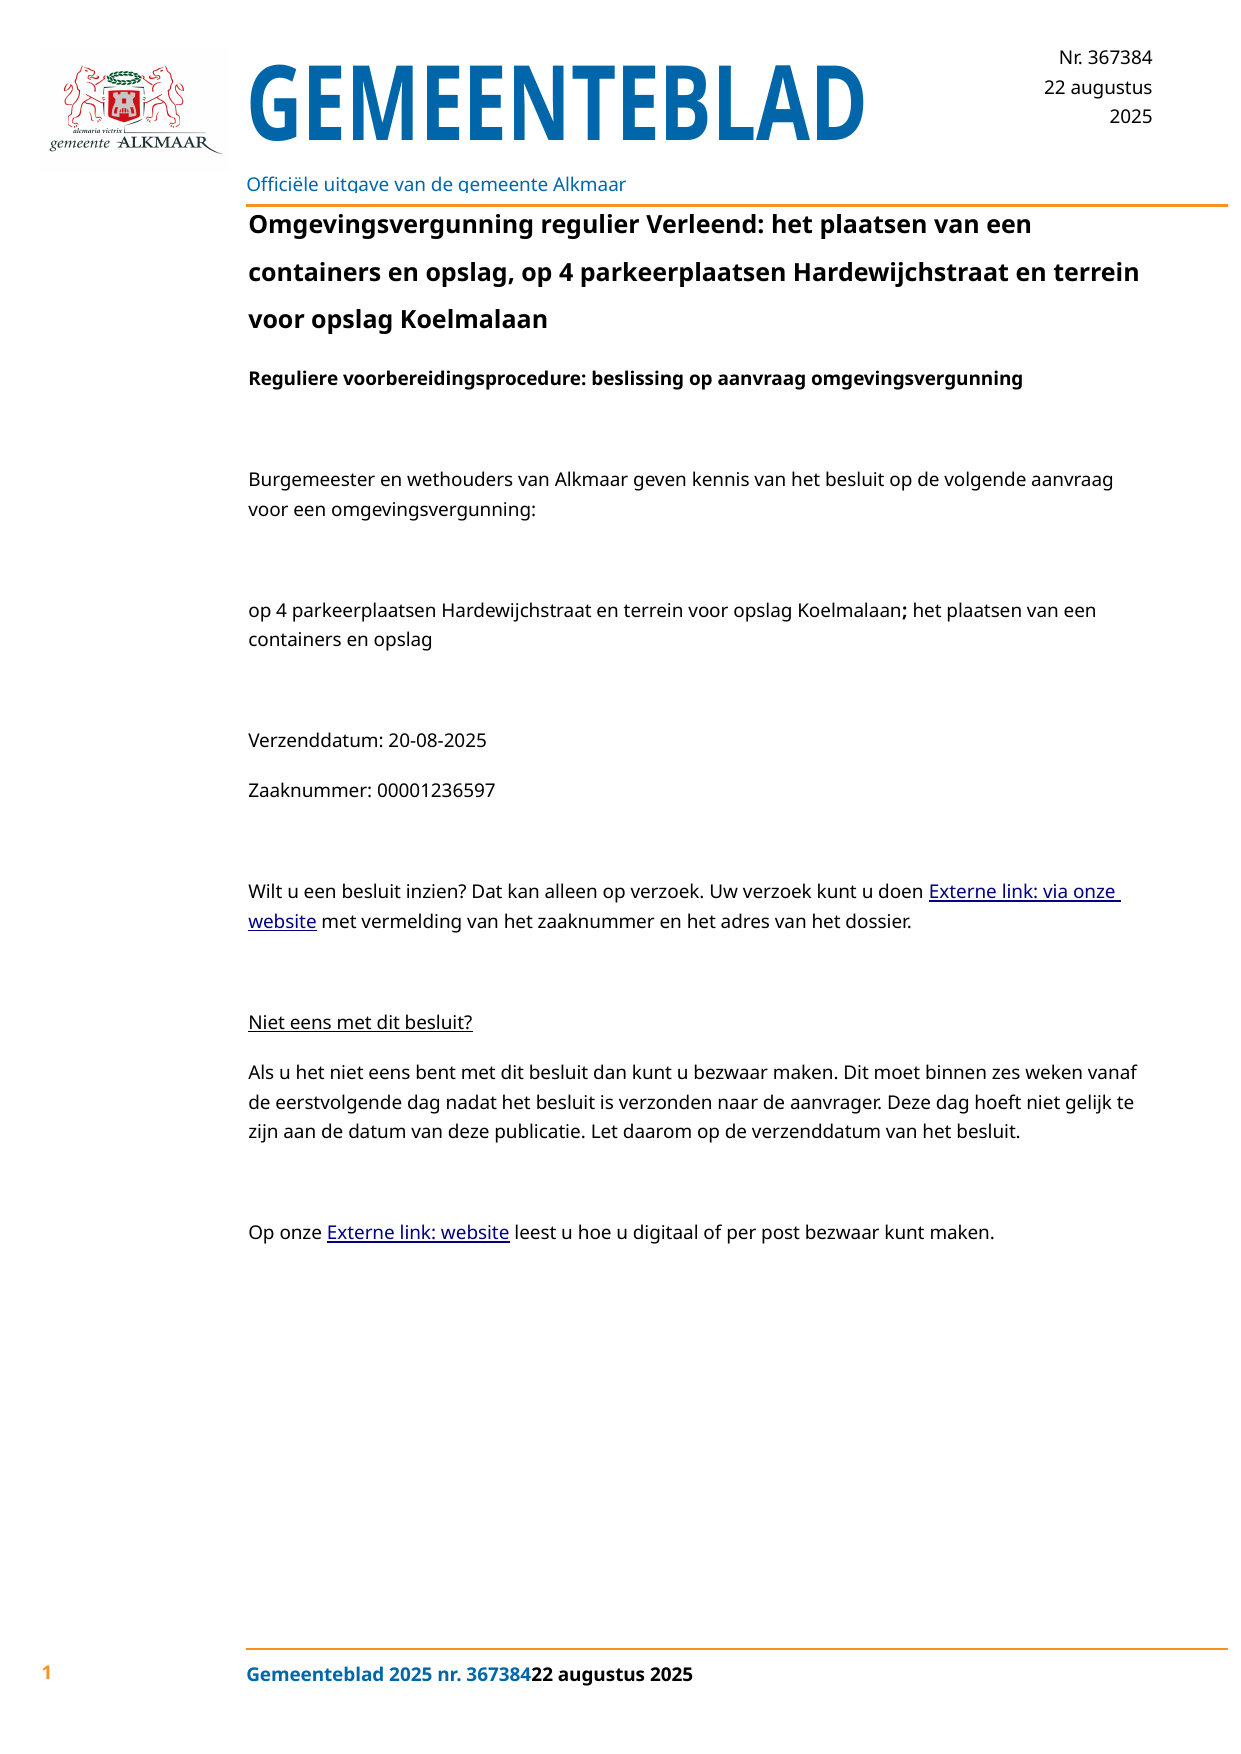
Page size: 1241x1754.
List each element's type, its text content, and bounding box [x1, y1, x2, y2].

text Zaaknummer: 00001236597 [248, 778, 1152, 803]
text Burgemeester en wethouders van Alkmaar geven kennis van het besluit op de volgende aanvraag voor een omgevingsvergunning: [248, 466, 1152, 522]
text Wilt u een besluit inzien? Dat kan alleen op verzoek. Uw verzoek kunt u doen Externe link: via onze website met vermelding van het zaaknummer en het adres van het dossier. [248, 878, 1152, 934]
text Omgevingsvergunning regulier Verleend: het plaatsen van een containers en opslag, op 4 parkeerplaatsen Hardewijchstraat en terrein voor opslag Koelmalaan [248, 207, 1152, 336]
text op 4 parkeerplaatsen Hardewijchstraat en terrein voor opslag Koelmalaan; het plaatsen van een containers en opslag [248, 597, 1152, 652]
text Als u het niet eens bent met dit besluit dan kunt u bezwaar maken. Dit moet binnen zes weken vanaf de eerstvolgende dag nadat het besluit is verzonden naar de aanvrager. Deze dag hoeft niet gelijk te zijn aan de datum van deze publicatie. Let daarom op de verzenddatum van het besluit. [248, 1059, 1152, 1144]
text Reguliere voorbereidingsprocedure: beslissing op aanvraag omgevingsvergunning [248, 366, 1152, 391]
picture [41, 47, 231, 172]
text Niet eens met dit besluit? [248, 1009, 1152, 1034]
text Verzenddatum: 20-08-2025 [248, 727, 1152, 753]
text Op onze Externe link: website leest u hoe u digitaal of per post bezwaar kunt maken. [248, 1219, 1152, 1245]
